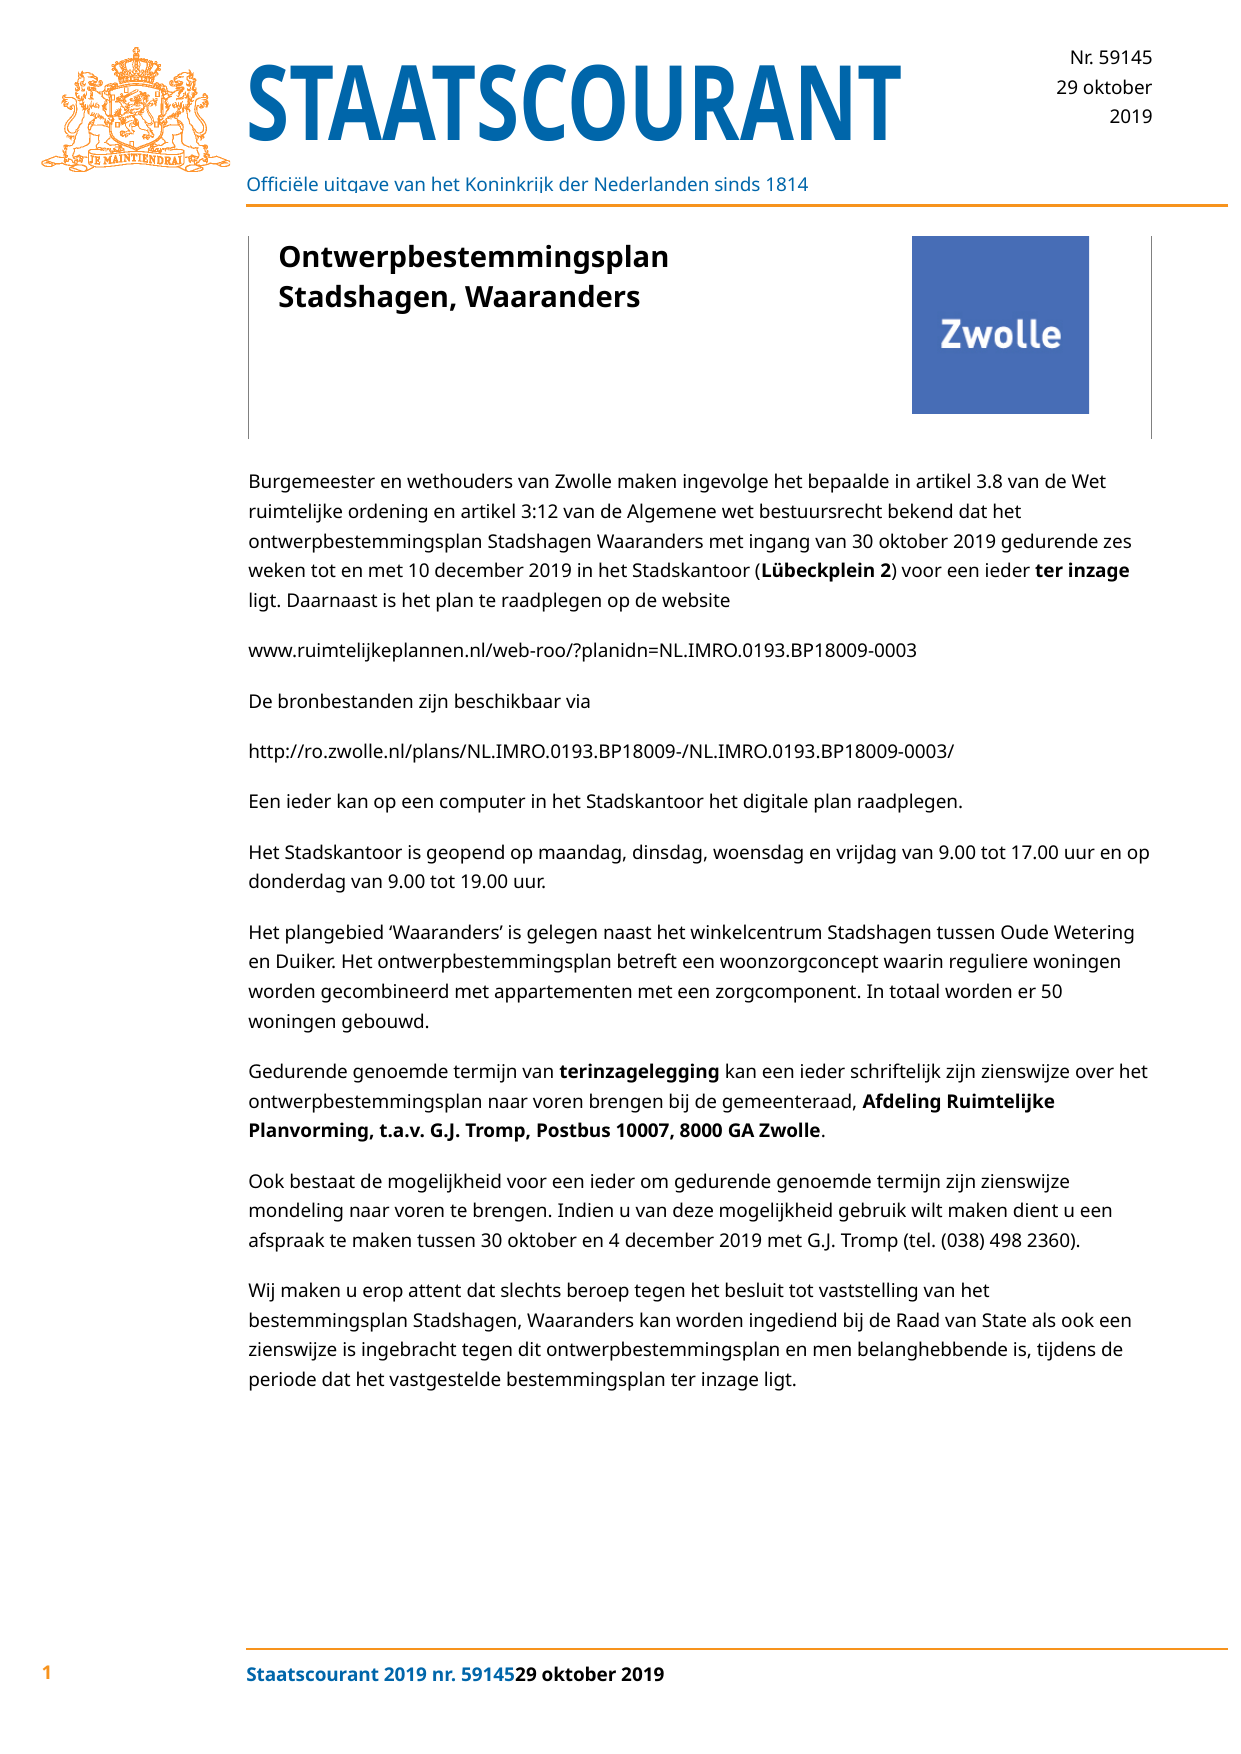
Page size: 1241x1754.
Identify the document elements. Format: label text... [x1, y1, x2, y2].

table_header [850, 236, 912, 413]
text www.ruimtelijkeplannen.nl/web-roo/?planidn=NL.IMRO.0193.BP18009-0003 [248, 637, 1152, 663]
table_header [850, 414, 1151, 439]
text Wij maken u erop attent dat slechts beroep tegen het besluit tot vaststelling van het bestemmingsplan Stadshagen, Waaranders kan worden ingediend bij de Raad van State als ook een zienswijze is ingebracht tegen dit ontwerpbestemmingsplan en men belanghebbende is, tijdens de periode dat het vastgestelde bestemmingsplan ter inzage ligt. [248, 1277, 1152, 1392]
text Gedurende genoemde termijn van terinzagelegging kan een ieder schriftelijk zijn zienswijze over het ontwerpbestemmingsplan naar voren brengen bij de gemeenteraad, Afdeling Ruimtelijke Planvorming, t.a.v. G.J. Tromp, Postbus 10007, 8000 GA Zwolle. [248, 1058, 1152, 1143]
text De bronbestanden zijn beschikbaar via [248, 688, 1152, 713]
text Het Stadskantoor is geopend op maandag, dinsdag, woensdag en vrijdag van 9.00 tot 17.00 uur en op donderdag van 9.00 tot 19.00 uur. [248, 839, 1152, 894]
picture [41, 47, 231, 172]
table_header Ontwerpbestemmingsplan Stadshagen, Waaranders [249, 236, 850, 439]
text Het plangebied ‘Waaranders’ is gelegen naast het winkelcentrum Stadshagen tussen Oude Wetering en Duiker. Het ontwerpbestemmingsplan betreft een woonzorgconcept waarin reguliere woningen worden gecombineerd met appartementen met een zorgcomponent. In totaal worden er 50 woningen gebouwd. [248, 919, 1152, 1033]
text Een ieder kan op een computer in het Stadskantoor het digitale plan raadplegen. [248, 789, 1152, 814]
text Ook bestaat de mogelijkheid voor een ieder om gedurende genoemde termijn zijn zienswijze mondeling naar voren te brengen. Indien u van deze mogelijkheid gebruik wilt maken dient u een afspraak te maken tussen 30 oktober en 4 december 2019 met G.J. Tromp (tel. (038) 498 2360). [248, 1168, 1152, 1253]
picture [912, 236, 1090, 414]
text http://ro.zwolle.nl/plans/NL.IMRO.0193.BP18009-/NL.IMRO.0193.BP18009-0003/ [248, 738, 1152, 764]
text Burgemeester en wethouders van Zwolle maken ingevolge het bepaalde in artikel 3.8 van de Wet ruimtelijke ordening en artikel 3:12 van de Algemene wet bestuursrecht bekend dat het ontwerpbestemmingsplan Stadshagen Waaranders met ingang van 30 oktober 2019 gedurende zes weken tot en met 10 december 2019 in het Stadskantoor (Lübeckplein 2) voor een ieder ter inzage ligt. Daarnaast is het plan te raadplegen op de website [248, 469, 1152, 613]
table_header [1090, 236, 1151, 413]
